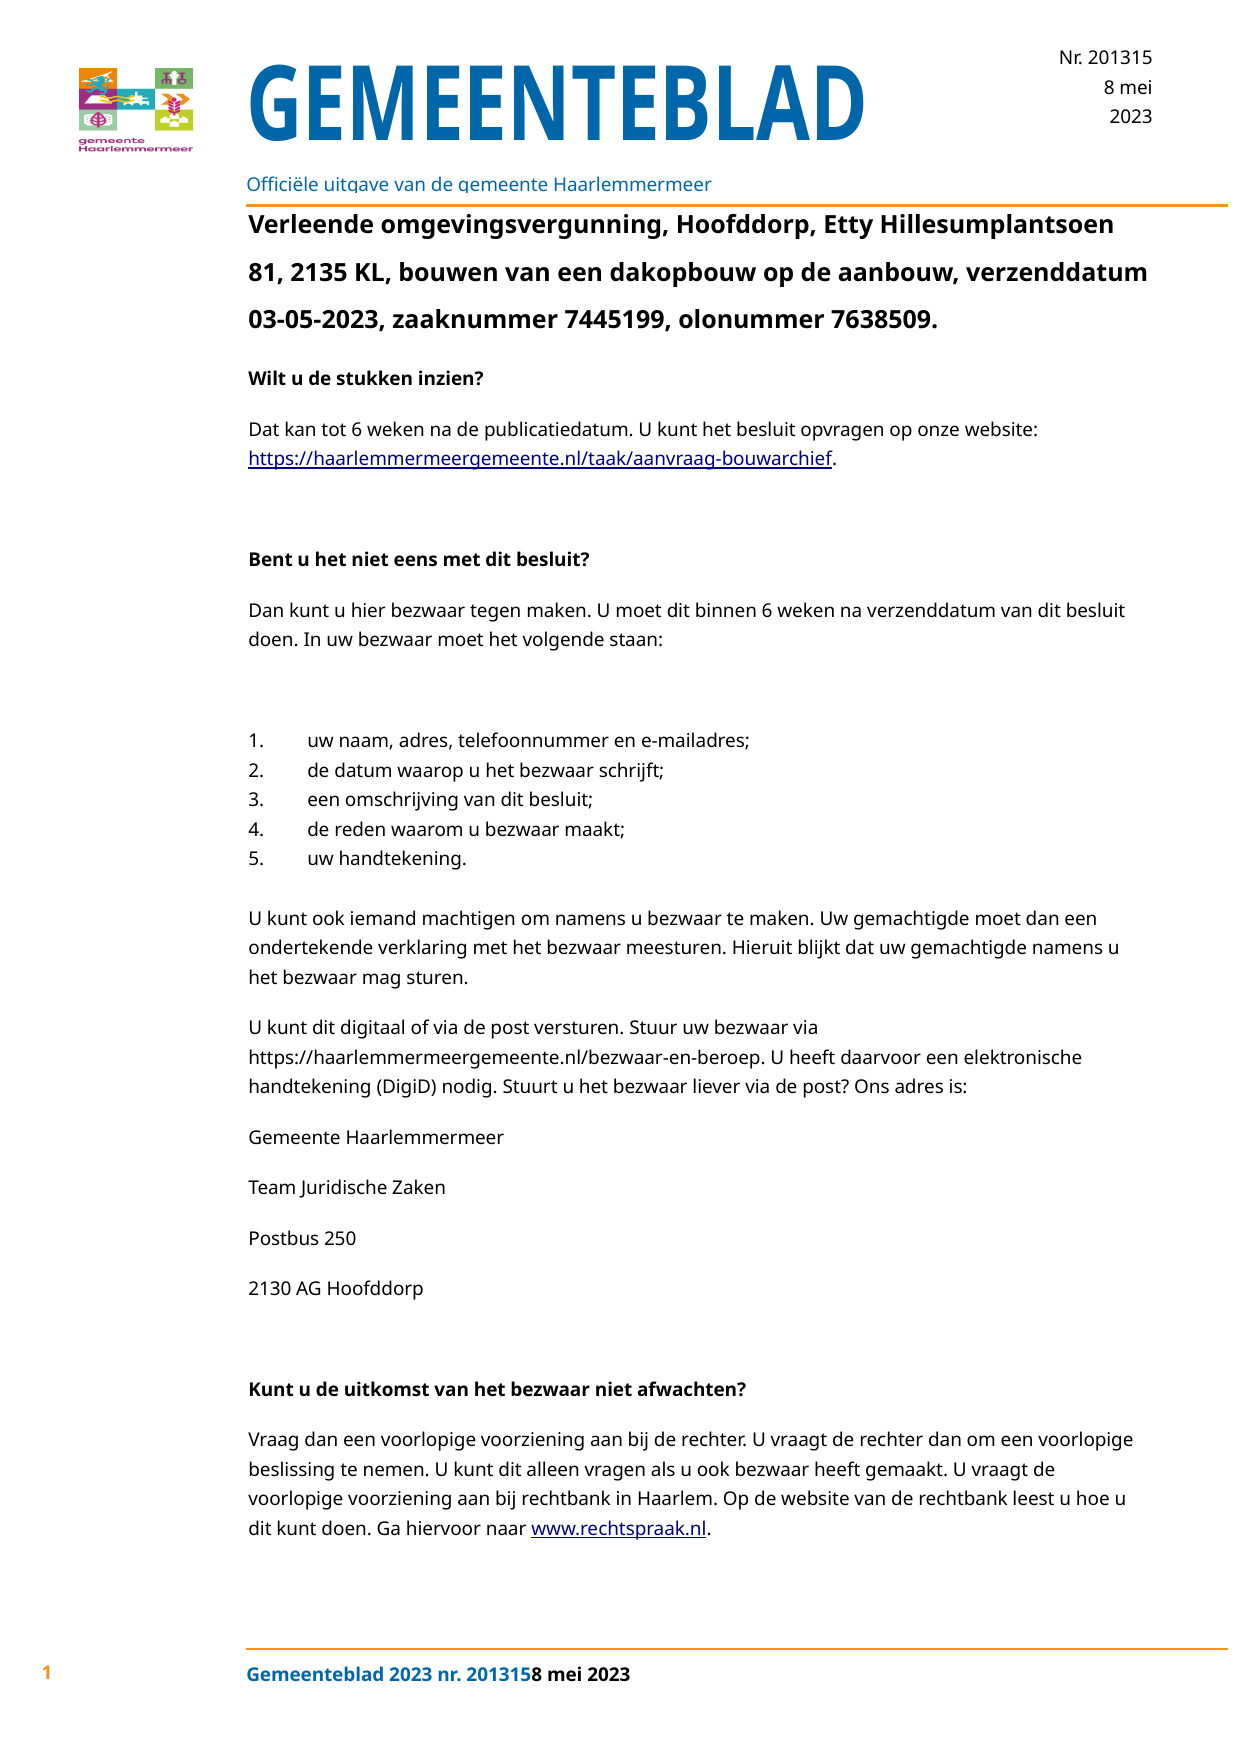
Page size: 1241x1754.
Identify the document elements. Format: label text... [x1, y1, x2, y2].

picture [41, 47, 231, 172]
list de datum waarop u het bezwaar schrijft; [248, 757, 1152, 782]
text Dat kan tot 6 weken na de publicatiedatum. U kunt het besluit opvragen op onze website: https://haarlemmermeergemeente.nl/taak/aanvraag-bouwarchief. [248, 416, 1152, 471]
text Kunt u de uitkomst van het bezwaar niet afwachten? [248, 1376, 1152, 1402]
text Gemeente Haarlemmermeer [248, 1124, 1152, 1149]
text Wilt u de stukken inzien? [248, 366, 1152, 391]
text Dan kunt u hier bezwaar tegen maken. U moet dit binnen 6 weken na verzenddatum van dit besluit doen. In uw bezwaar moet het volgende staan: [248, 597, 1152, 652]
text U kunt ook iemand machtigen om namens u bezwaar te maken. Uw gemachtigde moet dan een ondertekende verklaring met het bezwaar meesturen. Hieruit blijkt dat uw gemachtigde namens u het bezwaar mag sturen. [248, 905, 1152, 989]
text Team Juridische Zaken [248, 1174, 1152, 1200]
list uw handtekening. [248, 846, 1152, 871]
text U kunt dit digitaal of via de post versturen. Stuur uw bezwaar via https://haarlemmermeergemeente.nl/bezwaar-en-beroep. U heeft daarvoor een elektronische handtekening (DigiD) nodig. Stuurt u het bezwaar liever via de post? Ons adres is: [248, 1014, 1152, 1099]
list een omschrijving van dit besluit; [248, 786, 1152, 812]
text Vraag dan een voorlopige voorziening aan bij de rechter. U vraagt de rechter dan om een voorlopige beslissing te nemen. U kunt dit alleen vragen als u ook bezwaar heeft gemaakt. U vraagt de voorlopige voorziening aan bij rechtbank in Haarlem. Op de website van de rechtbank leest u hoe u dit kunt doen. Ga hiervoor naar www.rechtspraak.nl. [248, 1426, 1152, 1541]
text Bent u het niet eens met dit besluit? [248, 546, 1152, 572]
list uw naam, adres, telefoonnummer en e-mailadres; [248, 727, 1152, 753]
list de reden waarom u bezwaar maakt; [248, 816, 1152, 842]
text 2130 AG Hoofddorp [248, 1275, 1152, 1301]
text Postbus 250 [248, 1225, 1152, 1250]
text Verleende omgevingsvergunning, Hoofddorp, Etty Hillesumplantsoen 81, 2135 KL, bouwen van een dakopbouw op de aanbouw, verzenddatum 03-05-2023, zaaknummer 7445199, olonummer 7638509. [248, 207, 1152, 336]
